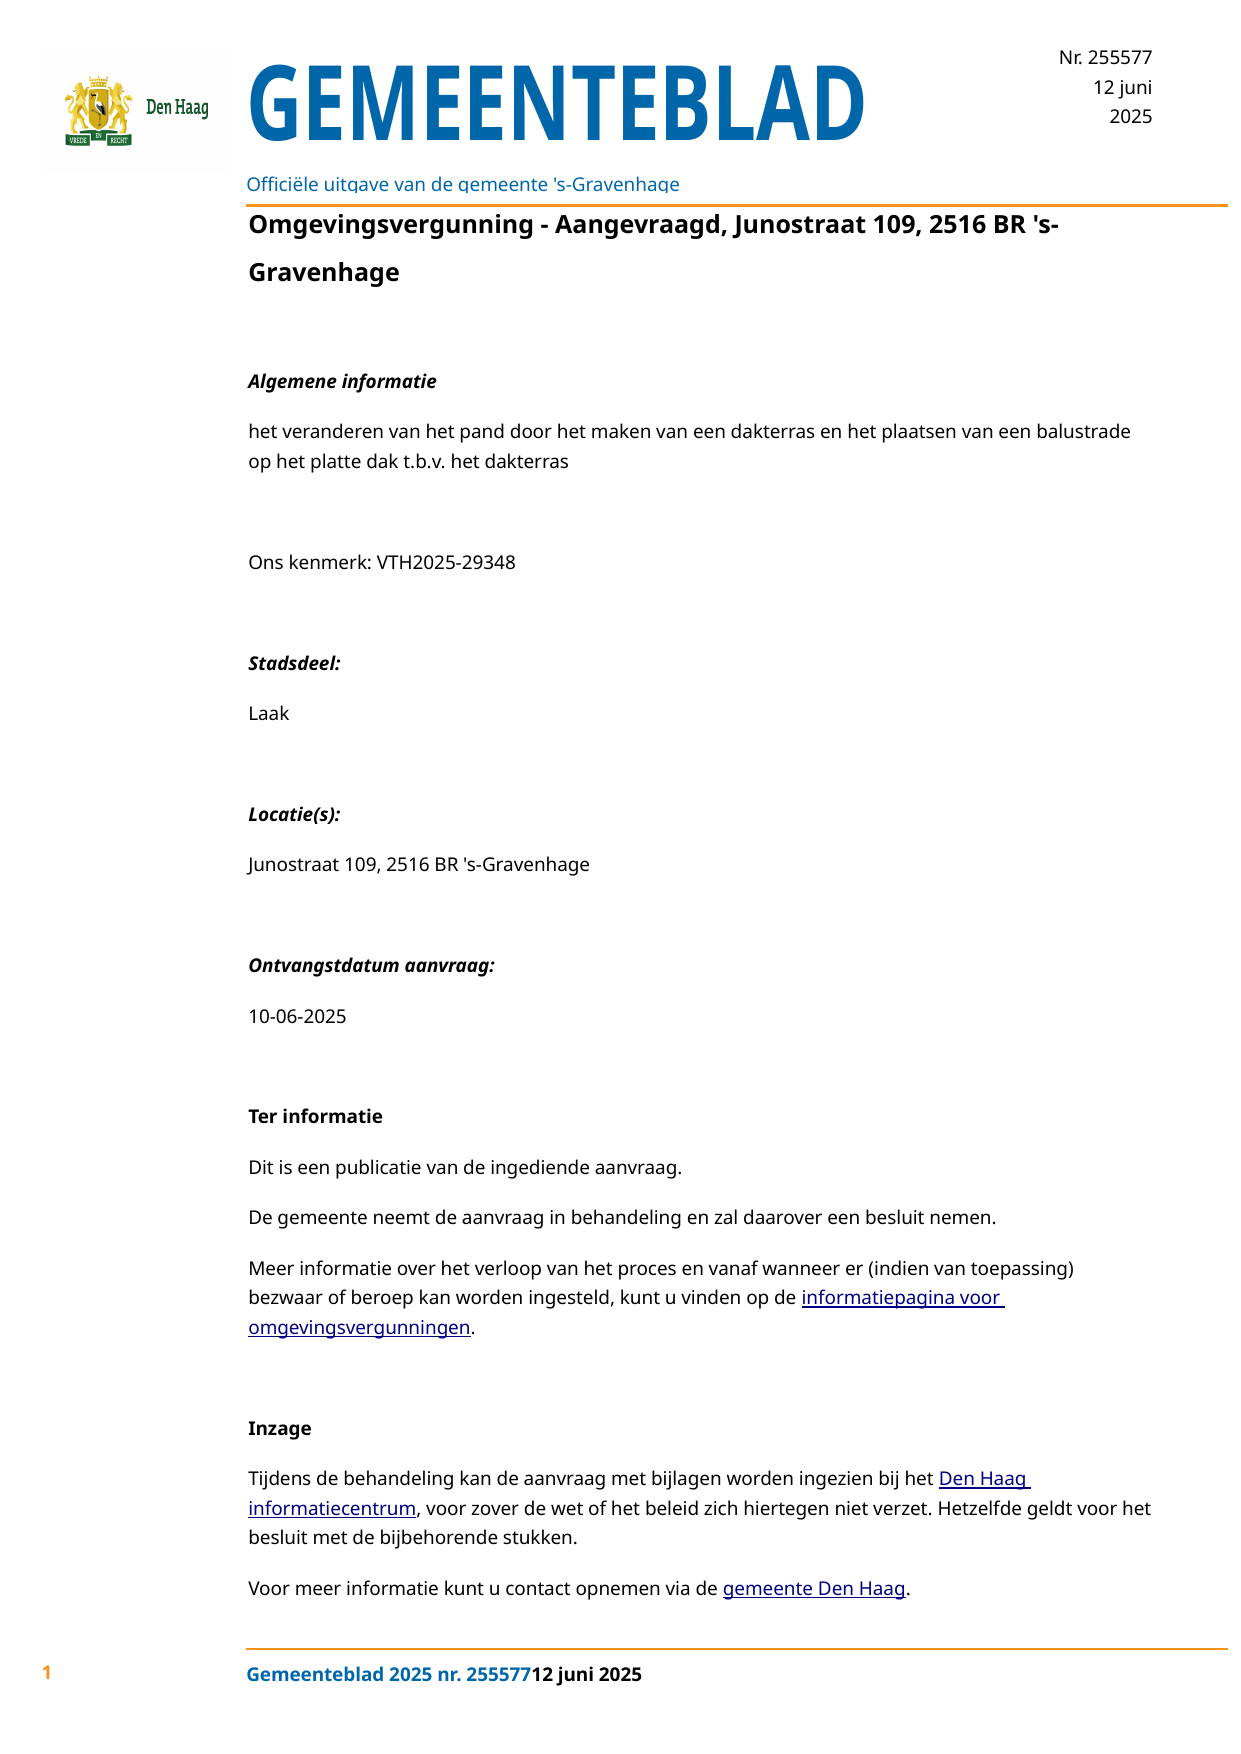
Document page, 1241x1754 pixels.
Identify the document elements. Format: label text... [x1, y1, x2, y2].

text Ons kenmerk: VTH2025-29348 [248, 549, 1152, 575]
text De gemeente neemt de aanvraag in behandeling en zal daarover een besluit nemen. [248, 1204, 1152, 1230]
text Voor meer informatie kunt u contact opnemen via de gemeente Den Haag. [248, 1575, 1152, 1601]
text Locatie(s): [248, 801, 1152, 827]
text Ontvangstdatum aanvraag: [248, 952, 1152, 978]
text 10-06-2025 [248, 1003, 1152, 1029]
text Junostraat 109, 2516 BR 's-Gravenhage [248, 852, 1152, 877]
text Inzage [248, 1415, 1152, 1441]
text het veranderen van het pand door het maken van een dakterras en het plaatsen van een balustrade op het platte dak t.b.v. het dakterras [248, 419, 1152, 474]
text Algemene informatie [248, 368, 1152, 394]
text Laak [248, 700, 1152, 726]
text Omgevingsvergunning - Aangevraagd, Junostraat 109, 2516 BR 's-Gravenhage [248, 207, 1152, 288]
text Meer informatie over het verloop van het proces en vanaf wanneer er (indien van toepassing) bezwaar of beroep kan worden ingesteld, kunt u vinden op de informatiepagina voor omgevingsvergunningen. [248, 1255, 1152, 1340]
text Ter informatie [248, 1104, 1152, 1129]
text Tijdens de behandeling kan de aanvraag met bijlagen worden ingezien bij het Den Haag informatiecentrum, voor zover de wet of het beleid zich hiertegen niet verzet. Hetzelfde geldt voor het besluit met de bijbehorende stukken. [248, 1465, 1152, 1550]
text Stadsdeel: [248, 650, 1152, 676]
text Dit is een publicatie van de ingediende aanvraag. [248, 1154, 1152, 1180]
picture [41, 47, 231, 172]
